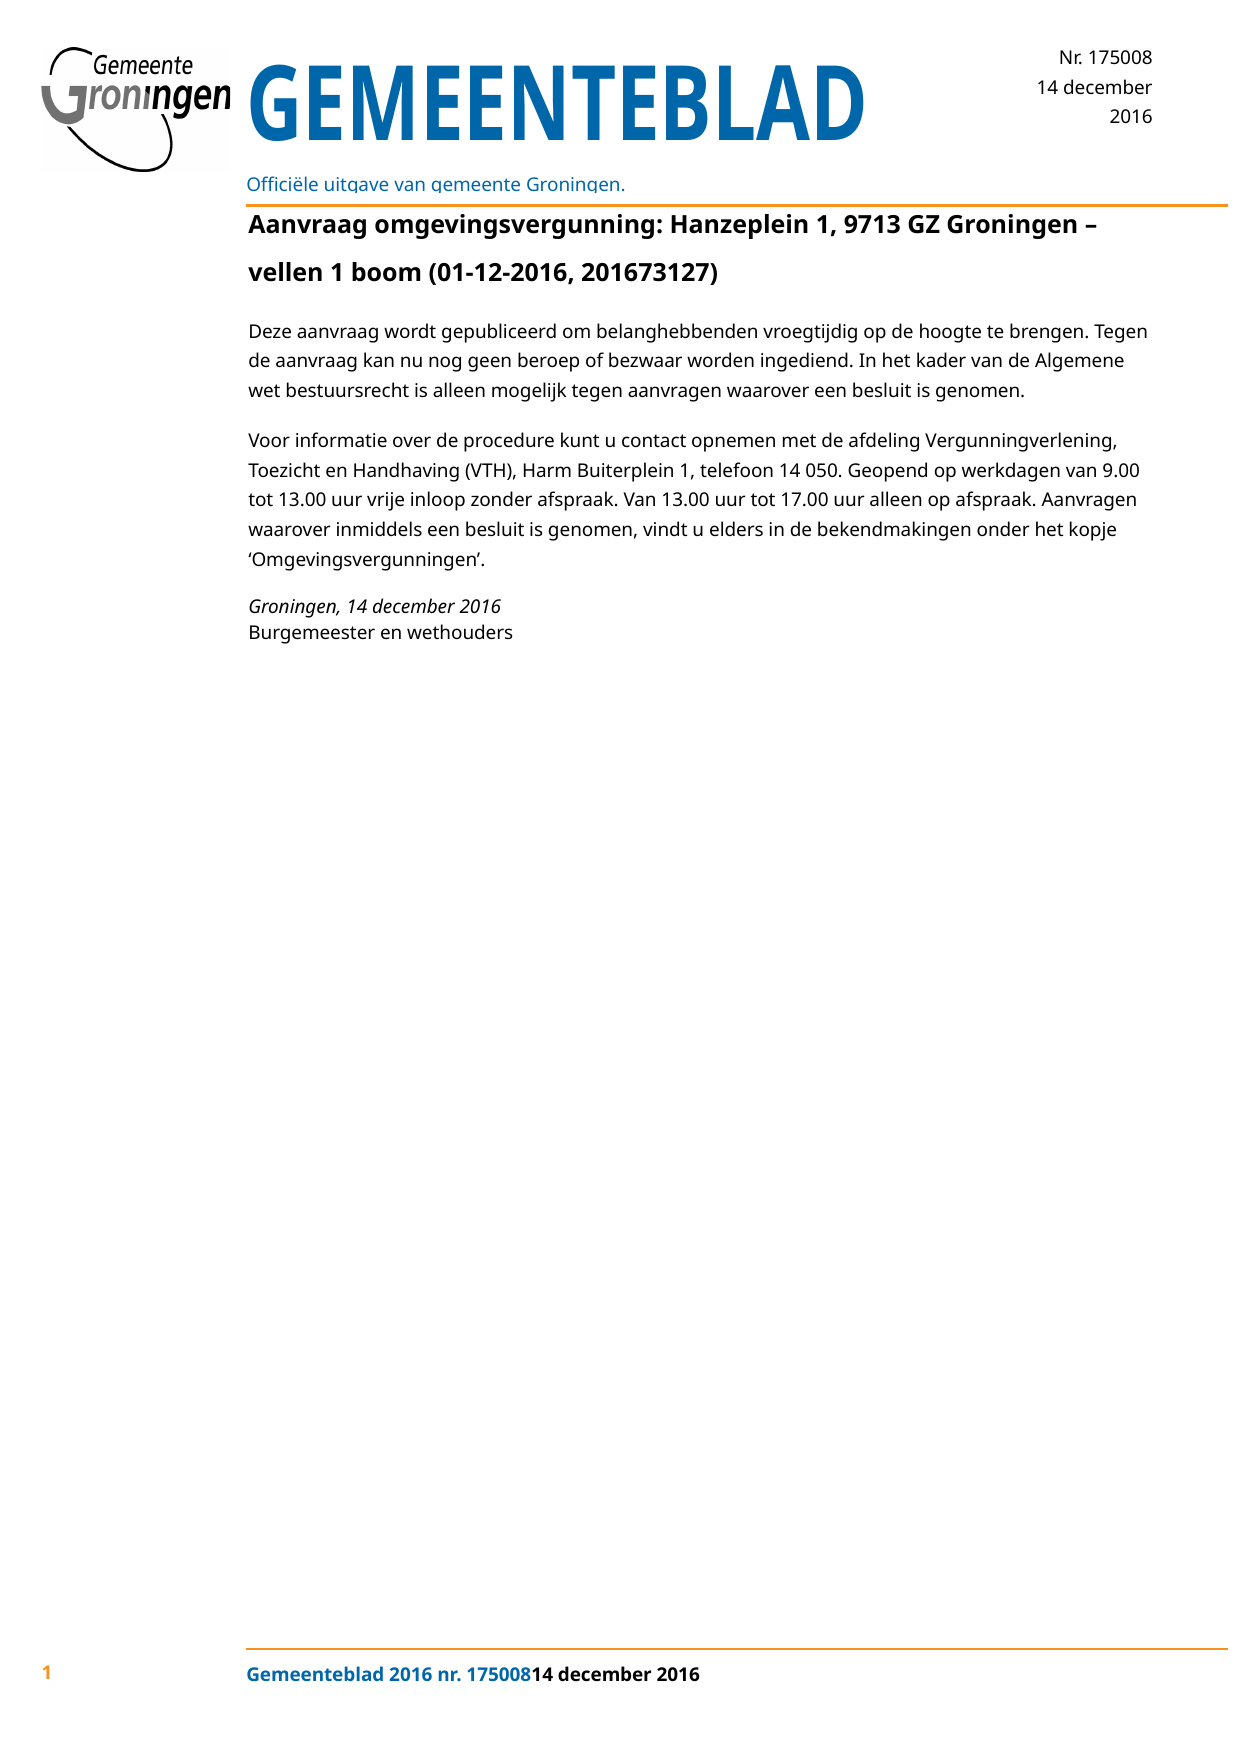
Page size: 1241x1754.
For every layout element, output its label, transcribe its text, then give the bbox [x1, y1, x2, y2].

picture [41, 47, 231, 172]
text Groningen, 14 december 2016 [248, 594, 1152, 619]
text Deze aanvraag wordt gepubliceerd om belanghebbenden vroegtijdig op de hoogte te brengen. Tegen de aanvraag kan nu nog geen beroep of bezwaar worden ingediend. In het kader van de Algemene wet bestuursrecht is alleen mogelijk tegen aanvragen waarover een besluit is genomen. [248, 318, 1152, 403]
text Aanvraag omgevingsvergunning: Hanzeplein 1, 9713 GZ Groningen – vellen 1 boom (01-12-2016, 201673127) [248, 207, 1152, 288]
text Voor informatie over de procedure kunt u contact opnemen met de afdeling Vergunningverlening, Toezicht en Handhaving (VTH), Harm Buiterplein 1, telefoon 14 050. Geopend op werkdagen van 9.00 tot 13.00 uur vrije inloop zonder afspraak. Van 13.00 uur tot 17.00 uur alleen op afspraak. Aanvragen waarover inmiddels een besluit is genomen, vindt u elders in de bekendmakingen onder het kopje ‘Omgevingsvergunningen’. [248, 427, 1152, 572]
text Burgemeester en wethouders [248, 619, 1152, 645]
